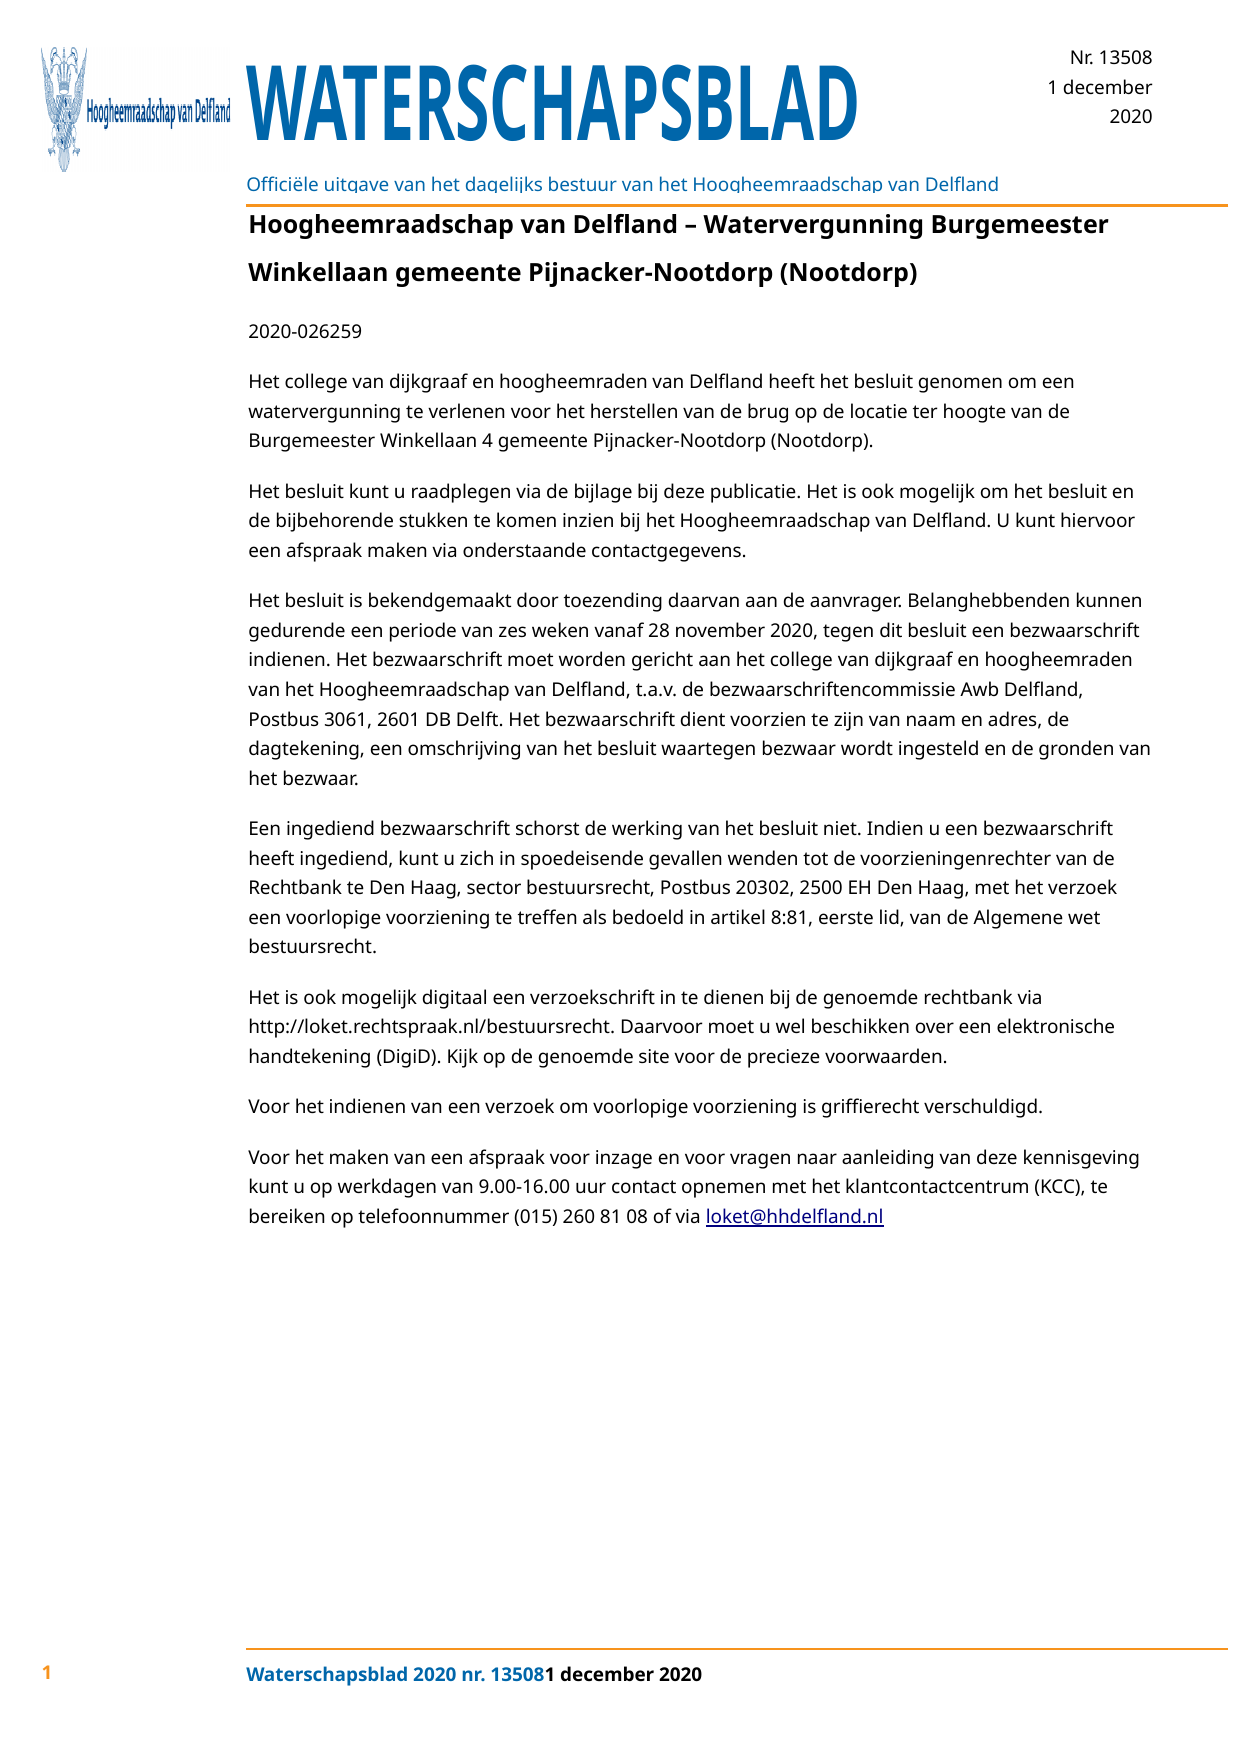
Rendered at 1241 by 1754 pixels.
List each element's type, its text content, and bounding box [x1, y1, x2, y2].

picture [41, 47, 231, 172]
text Voor het indienen van een verzoek om voorlopige voorziening is griffierecht verschuldigd. [248, 1094, 1152, 1119]
text Voor het maken van een afspraak voor inzage en voor vragen naar aanleiding van deze kennisgeving kunt u op werkdagen van 9.00-16.00 uur contact opnemen met het klantcontactcentrum (KCC), te bereiken op telefoonnummer (015) 260 81 08 of via loket@hhdelfland.nl [248, 1144, 1152, 1229]
text Het besluit is bekendgemaakt door toezending daarvan aan de aanvrager. Belanghebbenden kunnen gedurende een periode van zes weken vanaf 28 november 2020, tegen dit besluit een bezwaarschrift indienen. Het bezwaarschrift moet worden gericht aan het college van dijkgraaf en hoogheemraden van het Hoogheemraadschap van Delfland, t.a.v. de bezwaarschriftencommissie Awb Delfland, Postbus 3061, 2601 DB Delft. Het bezwaarschrift dient voorzien te zijn van naam en adres, de dagtekening, een omschrijving van het besluit waartegen bezwaar wordt ingesteld en de gronden van het bezwaar. [248, 587, 1152, 791]
text Het college van dijkgraaf en hoogheemraden van Delfland heeft het besluit genomen om een watervergunning te verlenen voor het herstellen van de brug op de locatie ter hoogte van de Burgemeester Winkellaan 4 gemeente Pijnacker-Nootdorp (Nootdorp). [248, 368, 1152, 453]
text 2020-026259 [248, 318, 1152, 344]
text Hoogheemraadschap van Delfland – Watervergunning Burgemeester Winkellaan gemeente Pijnacker-Nootdorp (Nootdorp) [248, 207, 1152, 288]
text Het is ook mogelijk digitaal een verzoekschrift in te dienen bij de genoemde rechtbank via http://loket.rechtspraak.nl/bestuursrecht. Daarvoor moet u wel beschikken over een elektronische handtekening (DigiD). Kijk op de genoemde site voor de precieze voorwaarden. [248, 984, 1152, 1069]
text Het besluit kunt u raadplegen via de bijlage bij deze publicatie. Het is ook mogelijk om het besluit en de bijbehorende stukken te komen inzien bij het Hoogheemraadschap van Delfland. U kunt hiervoor een afspraak maken via onderstaande contactgegevens. [248, 478, 1152, 563]
text Een ingediend bezwaarschrift schorst de werking van het besluit niet. Indien u een bezwaarschrift heeft ingediend, kunt u zich in spoedeisende gevallen wenden tot de voorzieningenrechter van de Rechtbank te Den Haag, sector bestuursrecht, Postbus 20302, 2500 EH Den Haag, met het verzoek een voorlopige voorziening te treffen als bedoeld in artikel 8:81, eerste lid, van de Algemene wet bestuursrecht. [248, 815, 1152, 959]
